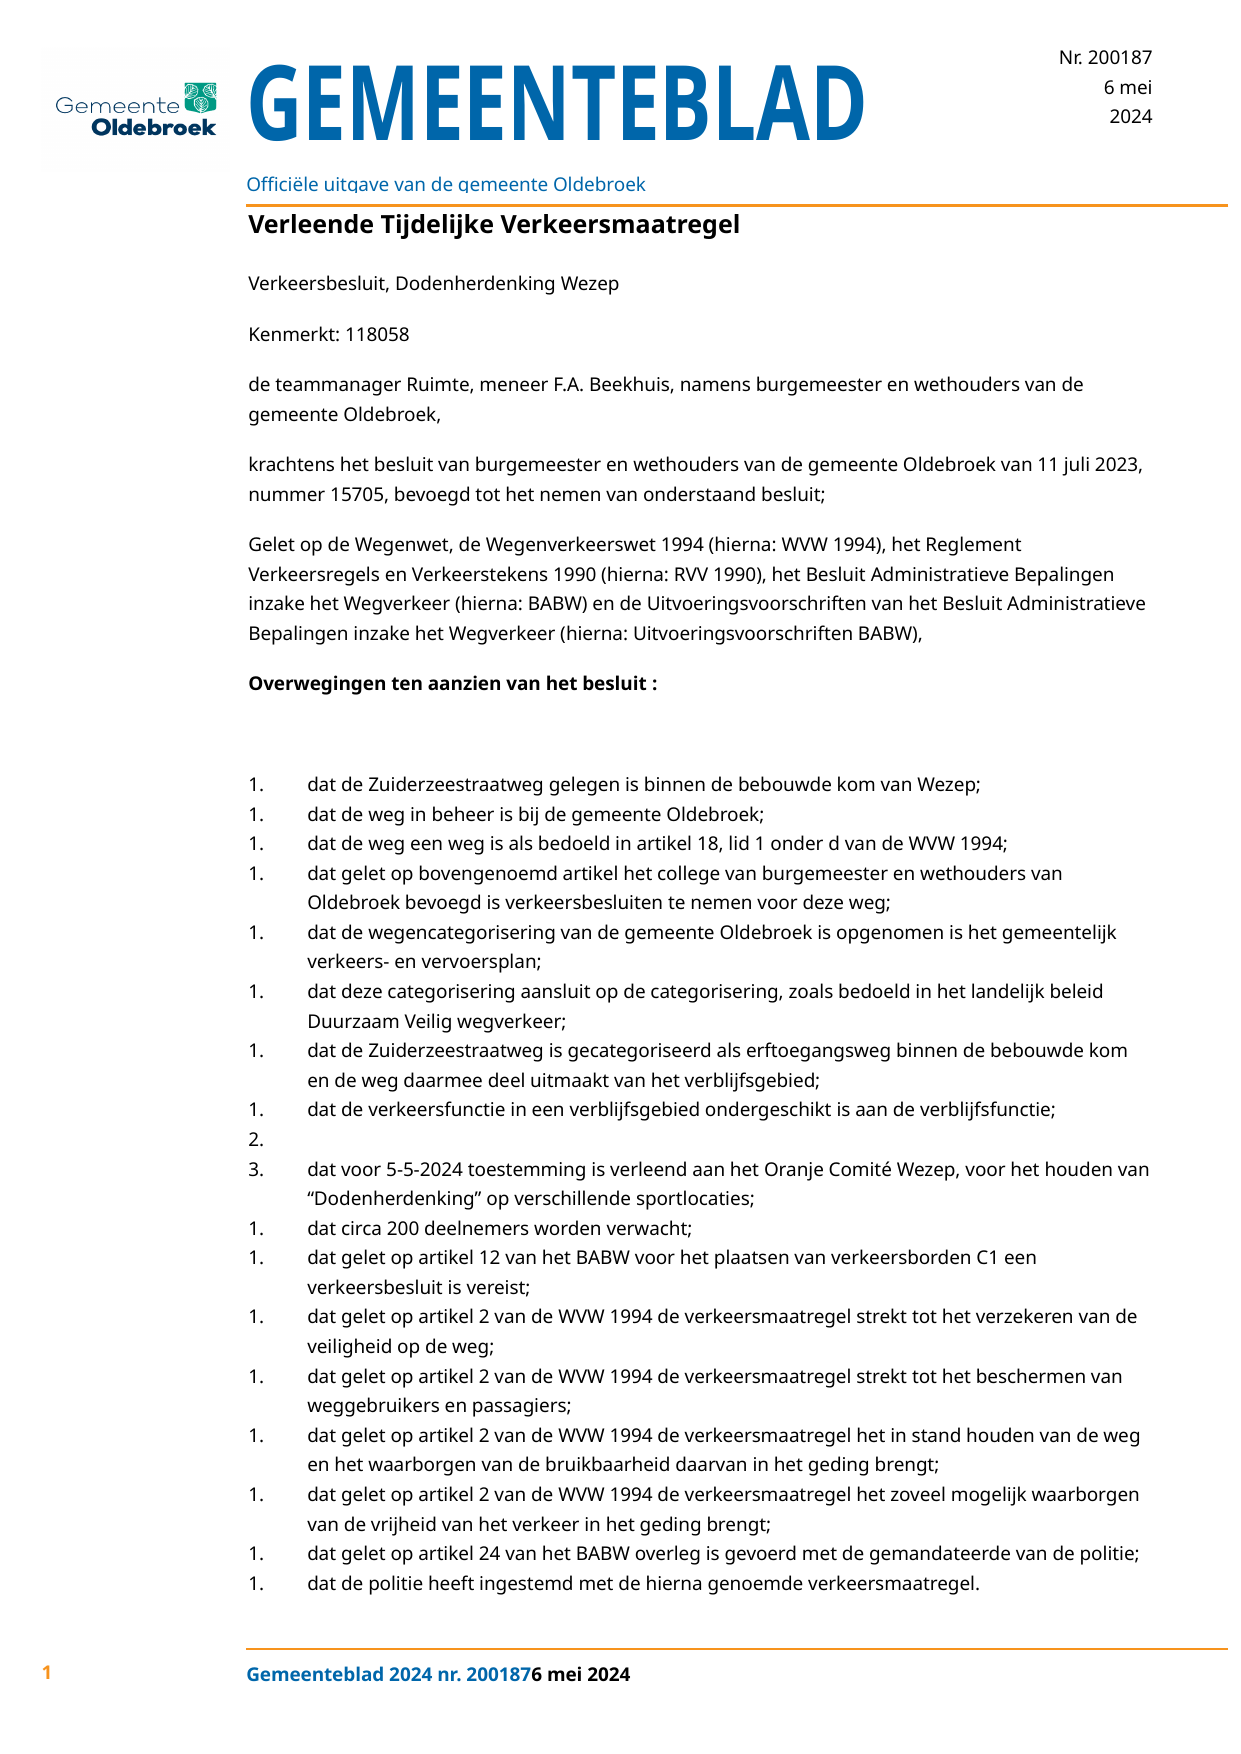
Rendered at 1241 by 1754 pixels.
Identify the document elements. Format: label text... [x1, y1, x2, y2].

list dat de Zuiderzeestraatweg gelegen is binnen de bebouwde kom van Wezep; [248, 771, 1152, 797]
list dat de weg een weg is als bedoeld in artikel 18, lid 1 onder d van de WVW 1994; [248, 830, 1152, 856]
list dat deze categorisering aansluit op de categorisering, zoals bedoeld in het landelijk beleid Duurzaam Veilig wegverkeer; [248, 978, 1152, 1033]
list dat gelet op artikel 24 van het BABW overleg is gevoerd met de gemandateerde van de politie; [248, 1540, 1152, 1566]
text Verleende Tijdelijke Verkeersmaatregel [248, 207, 1152, 241]
list dat de weg in beheer is bij de gemeente Oldebroek; [248, 801, 1152, 826]
list dat gelet op artikel 2 van de WVW 1994 de verkeersmaatregel het zoveel mogelijk waarborgen van de vrijheid van het verkeer in het geding brengt; [248, 1481, 1152, 1536]
list dat de wegencategorisering van de gemeente Oldebroek is opgenomen is het gemeentelijk verkeers- en vervoersplan; [248, 919, 1152, 974]
picture [41, 47, 231, 172]
list dat voor 5-5-2024 toestemming is verleend aan het Oranje Comité Wezep, voor het houden van “Dodenherdenking” op verschillende sportlocaties; [248, 1156, 1152, 1211]
list dat gelet op bovengenoemd artikel het college van burgemeester en wethouders van Oldebroek bevoegd is verkeersbesluiten te nemen voor deze weg; [248, 860, 1152, 915]
list dat de verkeersfunctie in een verblijfsgebied ondergeschikt is aan de verblijfsfunctie; [248, 1097, 1152, 1122]
list dat de politie heeft ingestemd met de hierna genoemde verkeersmaatregel. [248, 1570, 1152, 1596]
list dat gelet op artikel 2 van de WVW 1994 de verkeersmaatregel strekt tot het beschermen van weggebruikers en passagiers; [248, 1363, 1152, 1418]
text Gelet op de Wegenwet, de Wegenverkeerswet 1994 (hierna: WVW 1994), het Reglement Verkeersregels en Verkeerstekens 1990 (hierna: RVV 1990), het Besluit Administratieve Bepalingen inzake het Wegverkeer (hierna: BABW) en de Uitvoeringsvoorschriften van het Besluit Administratieve Bepalingen inzake het Wegverkeer (hierna: Uitvoeringsvoorschriften BABW), [248, 531, 1152, 646]
text de teammanager Ruimte, meneer F.A. Beekhuis, namens burgemeester en wethouders van de gemeente Oldebroek, [248, 371, 1152, 426]
text Overwegingen ten aanzien van het besluit : [248, 670, 1152, 696]
text Kenmerkt: 118058 [248, 321, 1152, 346]
list dat gelet op artikel 2 van de WVW 1994 de verkeersmaatregel strekt tot het verzekeren van de veiligheid op de weg; [248, 1304, 1152, 1359]
list dat gelet op artikel 2 van de WVW 1994 de verkeersmaatregel het in stand houden van de weg en het waarborgen van de bruikbaarheid daarvan in het geding brengt; [248, 1422, 1152, 1477]
text krachtens het besluit van burgemeester en wethouders van de gemeente Oldebroek van 11 juli 2023, nummer 15705, bevoegd tot het nemen van onderstaand besluit; [248, 451, 1152, 506]
list dat de Zuiderzeestraatweg is gecategoriseerd als erftoegangsweg binnen de bebouwde kom en de weg daarmee deel uitmaakt van het verblijfsgebied; [248, 1037, 1152, 1093]
list dat circa 200 deelnemers worden verwacht; [248, 1215, 1152, 1241]
text Verkeersbesluit, Dodenherdenking Wezep [248, 270, 1152, 296]
list dat gelet op artikel 12 van het BABW voor het plaatsen van verkeersborden C1 een verkeersbesluit is vereist; [248, 1244, 1152, 1300]
